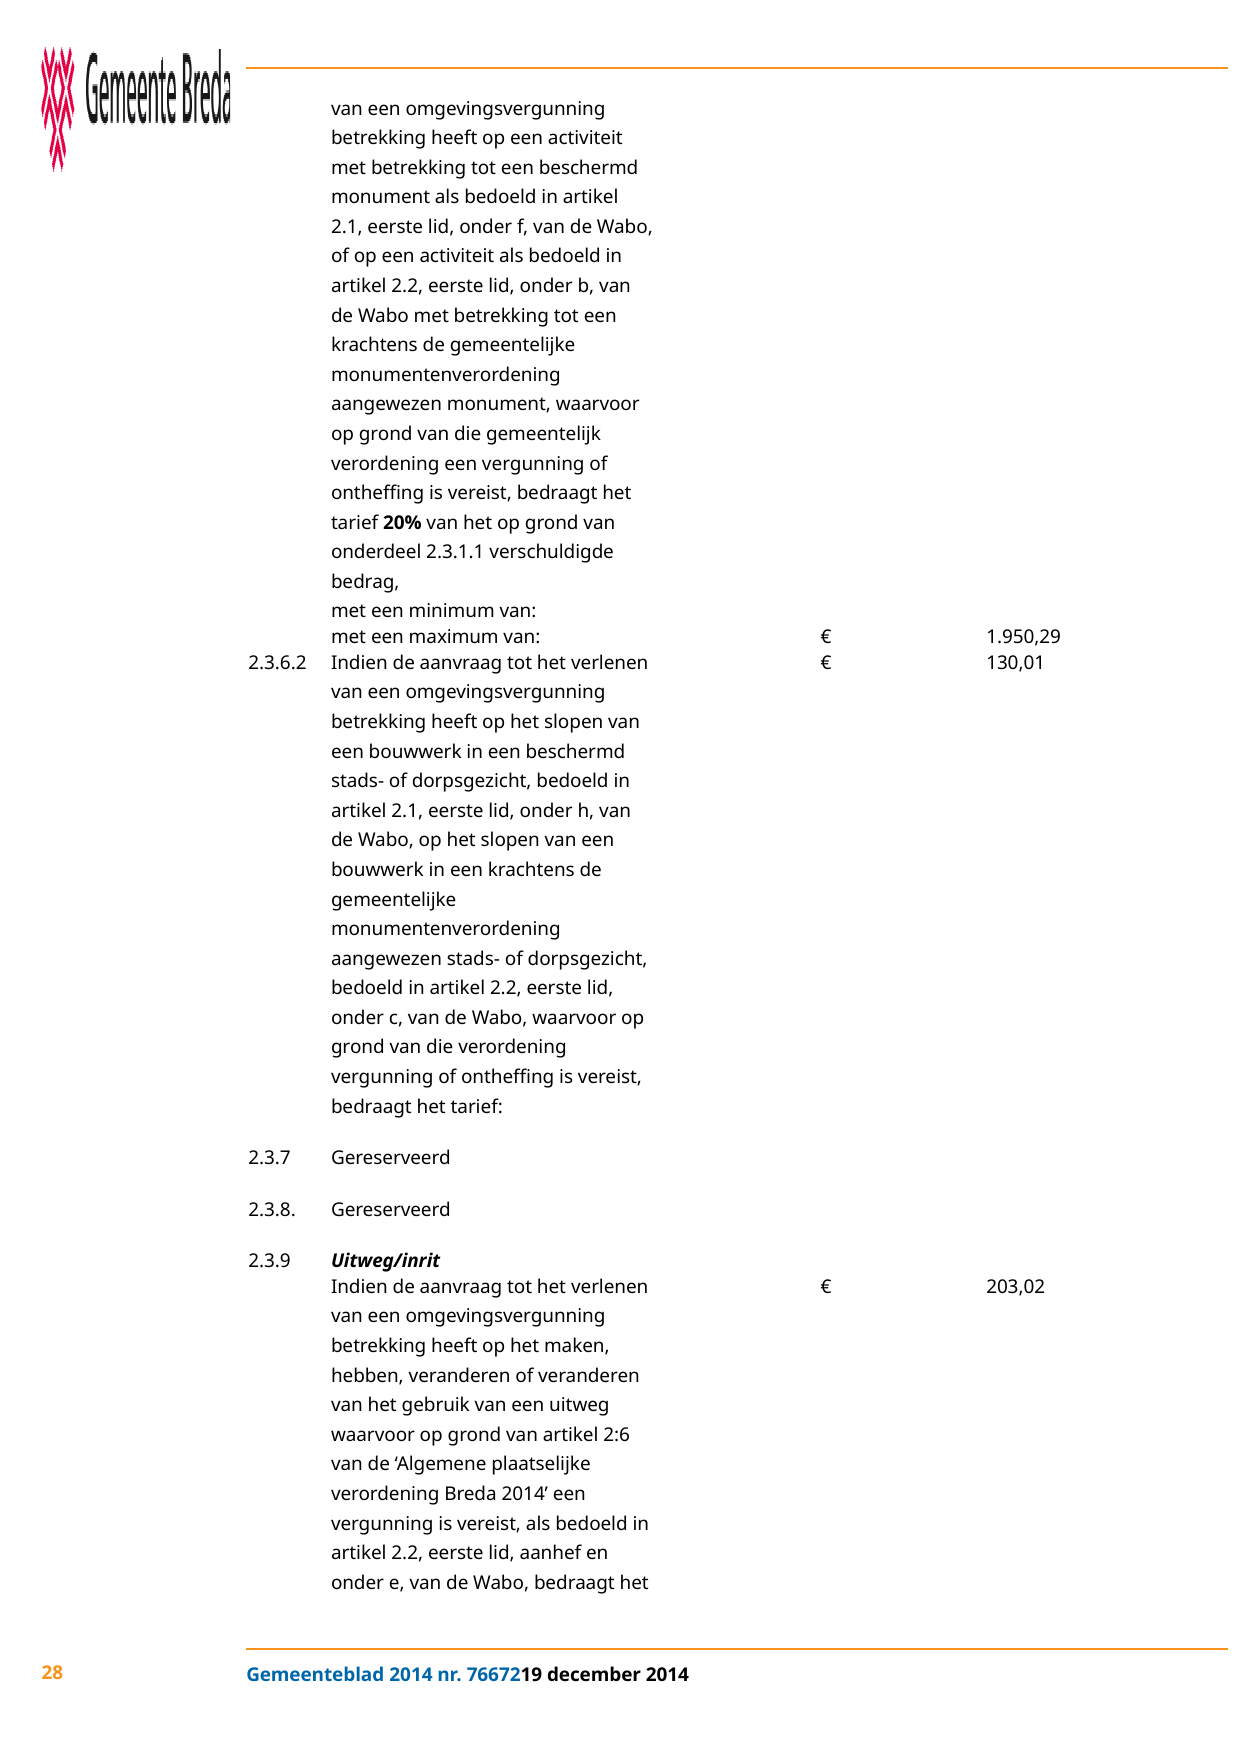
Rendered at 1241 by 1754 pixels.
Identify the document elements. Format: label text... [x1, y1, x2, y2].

table_cell [986, 1222, 1152, 1247]
table_cell Indien de aanvraag tot het verlenen van een omgevingsvergunning betrekking heeft op het maken, hebben, veranderen of veranderen van het gebruik van een uitweg waarvoor op grond van artikel 2:6 van de ‘Algemene plaatselijke verordening Breda 2014’ een vergunning is vereist, als bedoeld in artikel 2.2, eerste lid, aanhef en onder e, van de Wabo, bedraagt het [331, 1273, 655, 1594]
table_cell 2.3.9 [248, 1247, 331, 1273]
table_cell [986, 95, 1152, 623]
table_cell € [820, 1273, 986, 1594]
table_cell [820, 1119, 986, 1144]
table_cell Indien de aanvraag tot het verlenen van een omgevingsvergunning betrekking heeft op het slopen van een bouwwerk in een beschermd stads- of dorpsgezicht, bedoeld in artikel 2.1, eerste lid, onder h, van de Wabo, op het slopen van een bouwwerk in een krachtens de gemeentelijke monumentenverordening aangewezen stads- of dorpsgezicht, bedoeld in artikel 2.2, eerste lid, onder c, van de Wabo, waarvoor op grond van die verordening vergunning of ontheffing is vereist, bedraagt het tarief: [331, 649, 655, 1119]
table_cell [820, 1222, 986, 1247]
table_cell [331, 1119, 655, 1144]
table_cell [986, 1144, 1152, 1170]
table_cell [655, 1222, 820, 1247]
table_cell [331, 1170, 655, 1196]
table_cell 2.3.8. [248, 1196, 331, 1222]
table_cell van een omgevingsvergunning betrekking heeft op een activiteit met betrekking tot een beschermd monument als bedoeld in artikel 2.1, eerste lid, onder f, van de Wabo, of op een activiteit als bedoeld in artikel 2.2, eerste lid, onder b, van de Wabo met betrekking tot een krachtens de gemeentelijke monumentenverordening aangewezen monument, waarvoor op grond van die gemeentelijk verordening een vergunning of ontheffing is vereist, bedraagt het tarief 20% van het op grond van onderdeel 2.3.1.1 verschuldigde bedrag, met een minimum van: [331, 95, 655, 623]
table_cell [820, 1144, 986, 1170]
table_cell [986, 1119, 1152, 1144]
table_cell [655, 1119, 820, 1144]
table_cell [655, 1144, 820, 1170]
table_cell € [820, 624, 986, 649]
table_cell 203,02 [986, 1273, 1152, 1594]
table_cell 2.3.7 [248, 1144, 331, 1170]
table_cell [986, 1170, 1152, 1196]
table_cell [820, 1170, 986, 1196]
table_cell [248, 1119, 331, 1144]
picture [41, 47, 231, 172]
table_cell [248, 1273, 331, 1594]
table_cell [655, 1170, 820, 1196]
table_cell [820, 95, 986, 623]
table_cell [655, 624, 820, 649]
table_cell [248, 1170, 331, 1196]
table_cell 1.950,29 [986, 624, 1152, 649]
table_cell Gereserveerd [331, 1196, 655, 1222]
table_cell [655, 1273, 820, 1594]
table_cell € [820, 649, 986, 1119]
table_cell 2.3.6.2 [248, 649, 331, 1119]
table_cell Uitweg/inrit [331, 1247, 655, 1273]
table_cell Gereserveerd [331, 1144, 655, 1170]
table_cell [986, 1196, 1152, 1222]
table_cell [655, 1247, 820, 1273]
table_cell 130,01 [986, 649, 1152, 1119]
table_cell [820, 1247, 986, 1273]
table_cell [655, 649, 820, 1119]
table_cell [248, 95, 331, 623]
table_cell [248, 1222, 331, 1247]
table_cell [655, 95, 820, 623]
table_cell [986, 1247, 1152, 1273]
table_cell [655, 1196, 820, 1222]
table_cell [248, 624, 331, 649]
table_cell [331, 1222, 655, 1247]
table_cell met een maximum van: [331, 624, 655, 649]
table_cell [820, 1196, 986, 1222]
